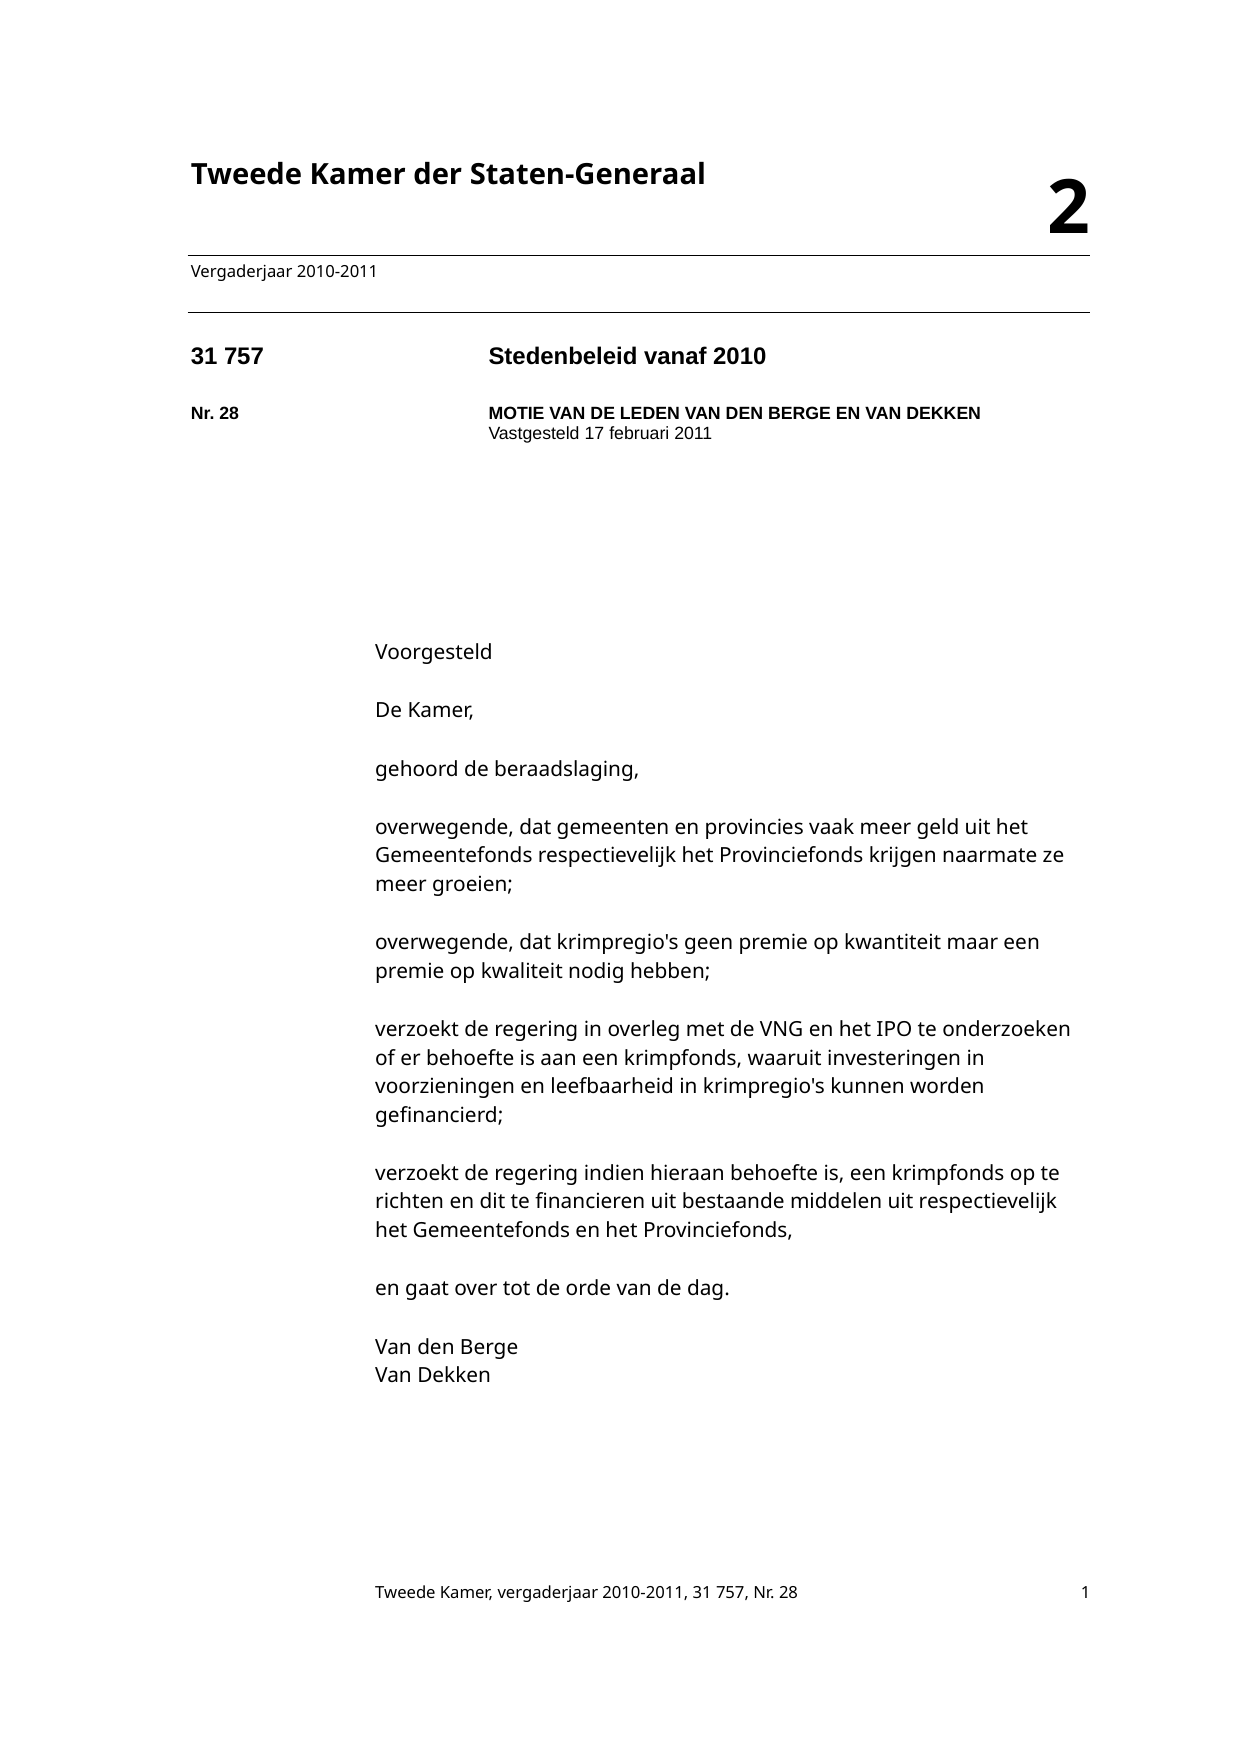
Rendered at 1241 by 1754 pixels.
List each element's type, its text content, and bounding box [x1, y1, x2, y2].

text Van den Berge [375, 1332, 1090, 1360]
table_cell MOTIE VAN DE LEDEN VAN DEN BERGE EN VAN DEKKEN Vastgesteld 17 februari 2011 [485, 399, 1090, 518]
text overwegende, dat gemeenten en provincies vaak meer geld uit het Gemeentefonds respectievelijk het Provinciefonds krijgen naarmate ze meer groeien; [375, 812, 1090, 897]
table_cell Nr. 28 [188, 399, 485, 518]
text Van Dekken [375, 1360, 1090, 1389]
text De Kamer, [375, 695, 1090, 724]
table_cell [188, 313, 485, 339]
text overwegende, dat krimpregio's geen premie op kwantiteit maar een premie op kwaliteit nodig hebben; [375, 927, 1090, 984]
table_cell Vergaderjaar 2010-2011 [188, 256, 485, 312]
table_cell [485, 256, 1090, 312]
text en gaat over tot de orde van de dag. [375, 1273, 1090, 1302]
text verzoekt de regering in overleg met de VNG en het IPO te onderzoeken of er behoefte is aan een krimpfonds, waaruit investeringen in voorzieningen en leefbaarheid in krimpregio's kunnen worden gefinancierd; [375, 1014, 1090, 1128]
table_header 2 [910, 150, 1090, 255]
text Voorgesteld [375, 637, 1090, 665]
table_cell 31 757 [188, 339, 485, 399]
text gehoord de beraadslaging, [375, 754, 1090, 782]
text verzoekt de regering indien hieraan behoefte is, een krimpfonds op te richten en dit te financieren uit bestaande middelen uit respectievelijk het Gemeentefonds en het Provinciefonds, [375, 1158, 1090, 1243]
table_cell [485, 313, 1090, 339]
table_header Tweede Kamer der Staten-Generaal [188, 150, 909, 255]
table_cell Stedenbeleid vanaf 2010 [485, 339, 1090, 399]
